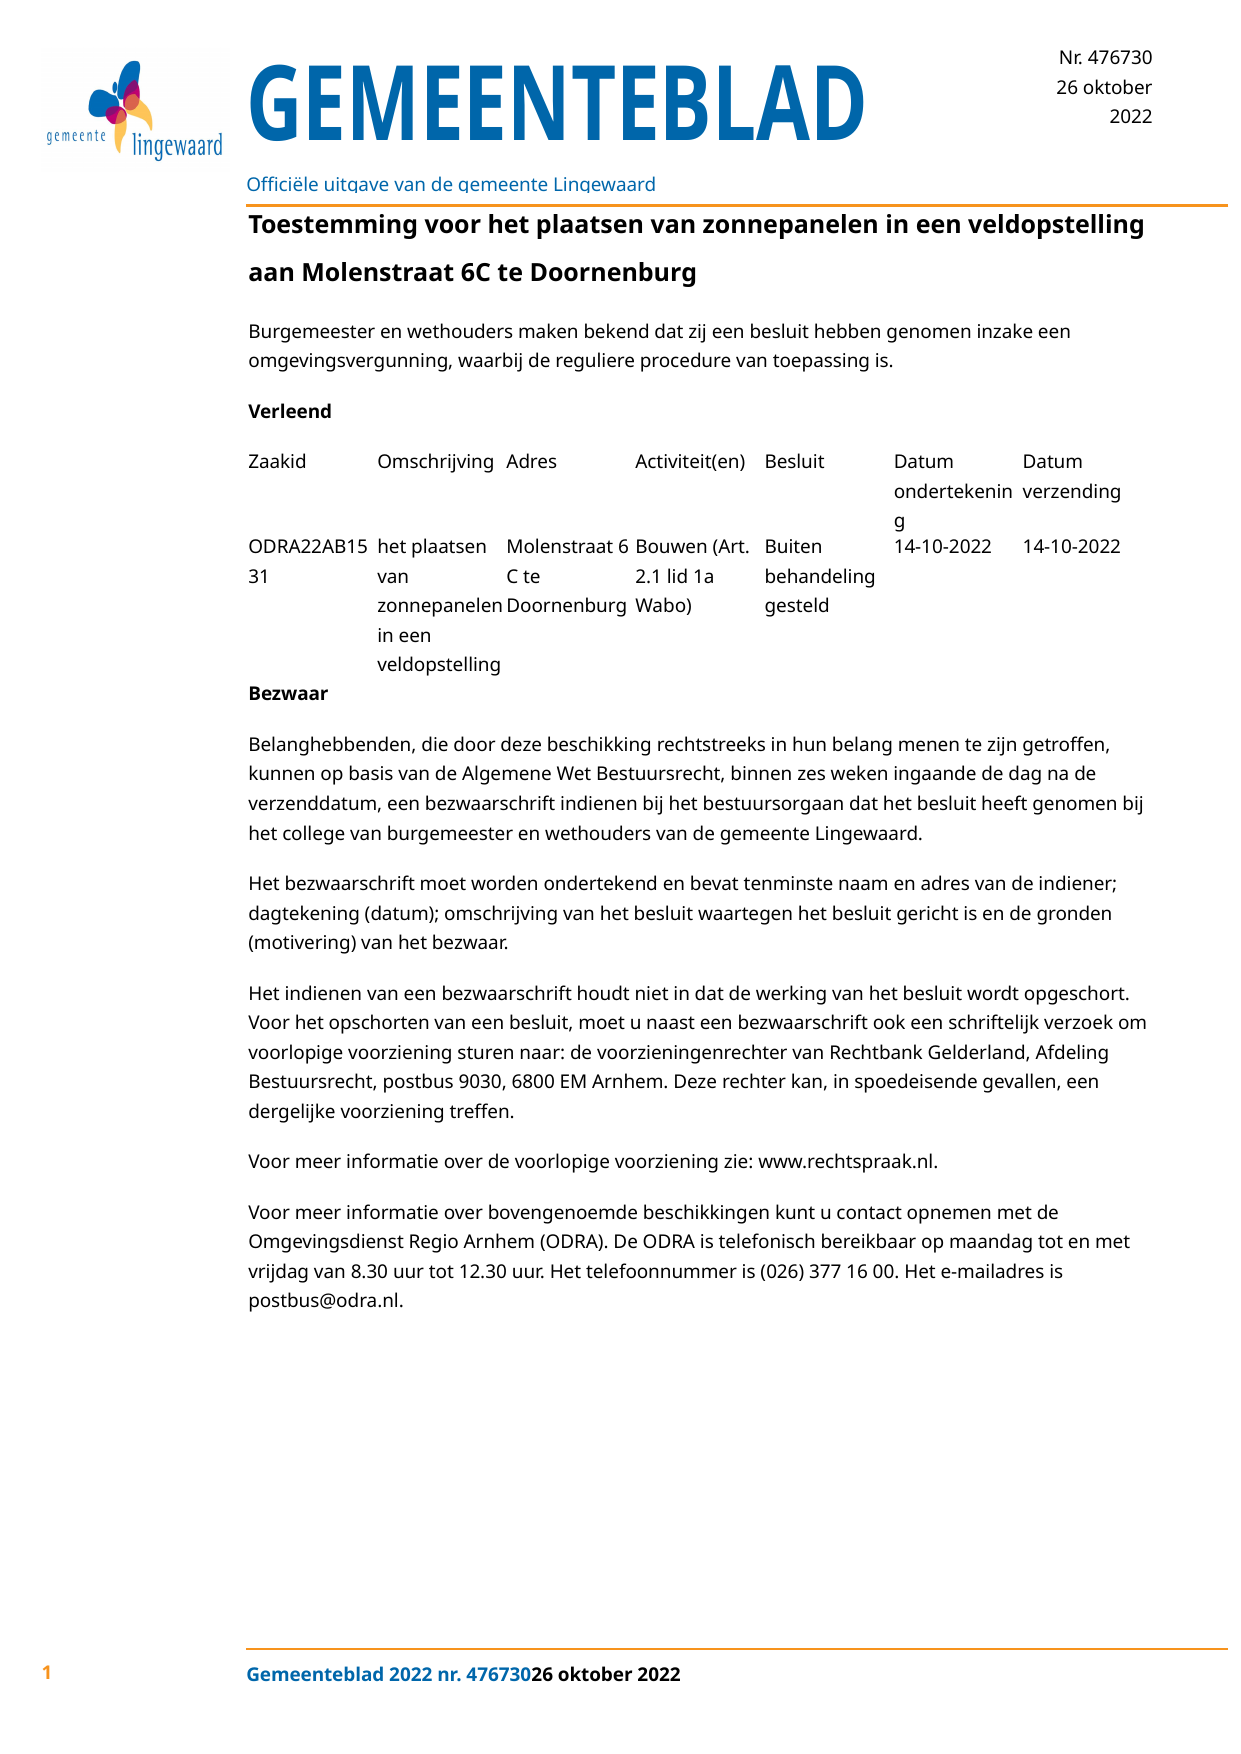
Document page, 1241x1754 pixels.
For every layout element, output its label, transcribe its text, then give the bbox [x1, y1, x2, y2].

table_cell Molenstraat 6 C te Doornenburg [506, 533, 635, 677]
table_cell ODRA22AB1531 [248, 533, 377, 677]
text Voor meer informatie over de voorlopige voorziening zie: www.rechtspraak.nl. [248, 1148, 1152, 1174]
table_header Omschrijving [377, 449, 506, 533]
text Toestemming voor het plaatsen van zonnepanelen in een veldopstelling aan Molenstraat 6C te Doornenburg [248, 207, 1152, 288]
table_header Besluit [764, 449, 893, 533]
table_cell Buiten behandeling gesteld [764, 533, 893, 677]
table_header Zaakid [248, 449, 377, 533]
text Het indienen van een bezwaarschrift houdt niet in dat de werking van het besluit wordt opgeschort. Voor het opschorten van een besluit, moet u naast een bezwaarschrift ook een schriftelijk verzoek om voorlopige voorziening sturen naar: de voorzieningenrechter van Rechtbank Gelderland, Afdeling Bestuursrecht, postbus 9030, 6800 EM Arnhem. Deze rechter kan, in spoedeisende gevallen, een dergelijke voorziening treffen. [248, 980, 1152, 1124]
text Belanghebbenden, die door deze beschikking rechtstreeks in hun belang menen te zijn getroffen, kunnen op basis van de Algemene Wet Bestuursrecht, binnen zes weken ingaande de dag na de verzenddatum, een bezwaarschrift indienen bij het bestuursorgaan dat het besluit heeft genomen bij het college van burgemeester en wethouders van de gemeente Lingewaard. [248, 731, 1152, 846]
table_cell het plaatsen van zonnepanelen in een veldopstelling [377, 533, 506, 677]
text Verleend [248, 398, 1152, 424]
text Voor meer informatie over bovengenoemde beschikkingen kunt u contact opnemen met de Omgevingsdienst Regio Arnhem (ODRA). De ODRA is telefonisch bereikbaar op maandag tot en met vrijdag van 8.30 uur tot 12.30 uur. Het telefoonnummer is (026) 377 16 00. Het e-mailadres is postbus@odra.nl. [248, 1199, 1152, 1313]
table_header Datum verzending [1023, 449, 1152, 533]
text Bezwaar [248, 681, 1152, 706]
table_header Adres [506, 449, 635, 533]
table_cell 14-10-2022 [894, 533, 1022, 677]
table_header Activiteit(en) [635, 449, 764, 533]
table_cell Bouwen (Art. 2.1 lid 1a Wabo) [635, 533, 764, 677]
picture [41, 47, 231, 172]
table_cell 14-10-2022 [1023, 533, 1152, 677]
text Het bezwaarschrift moet worden ondertekend en bevat tenminste naam en adres van de indiener; dagtekening (datum); omschrijving van het besluit waartegen het besluit gericht is en de gronden (motivering) van het bezwaar. [248, 870, 1152, 955]
text Burgemeester en wethouders maken bekend dat zij een besluit hebben genomen inzake een omgevingsvergunning, waarbij de reguliere procedure van toepassing is. [248, 318, 1152, 373]
table_header Datum ondertekening [894, 449, 1022, 533]
